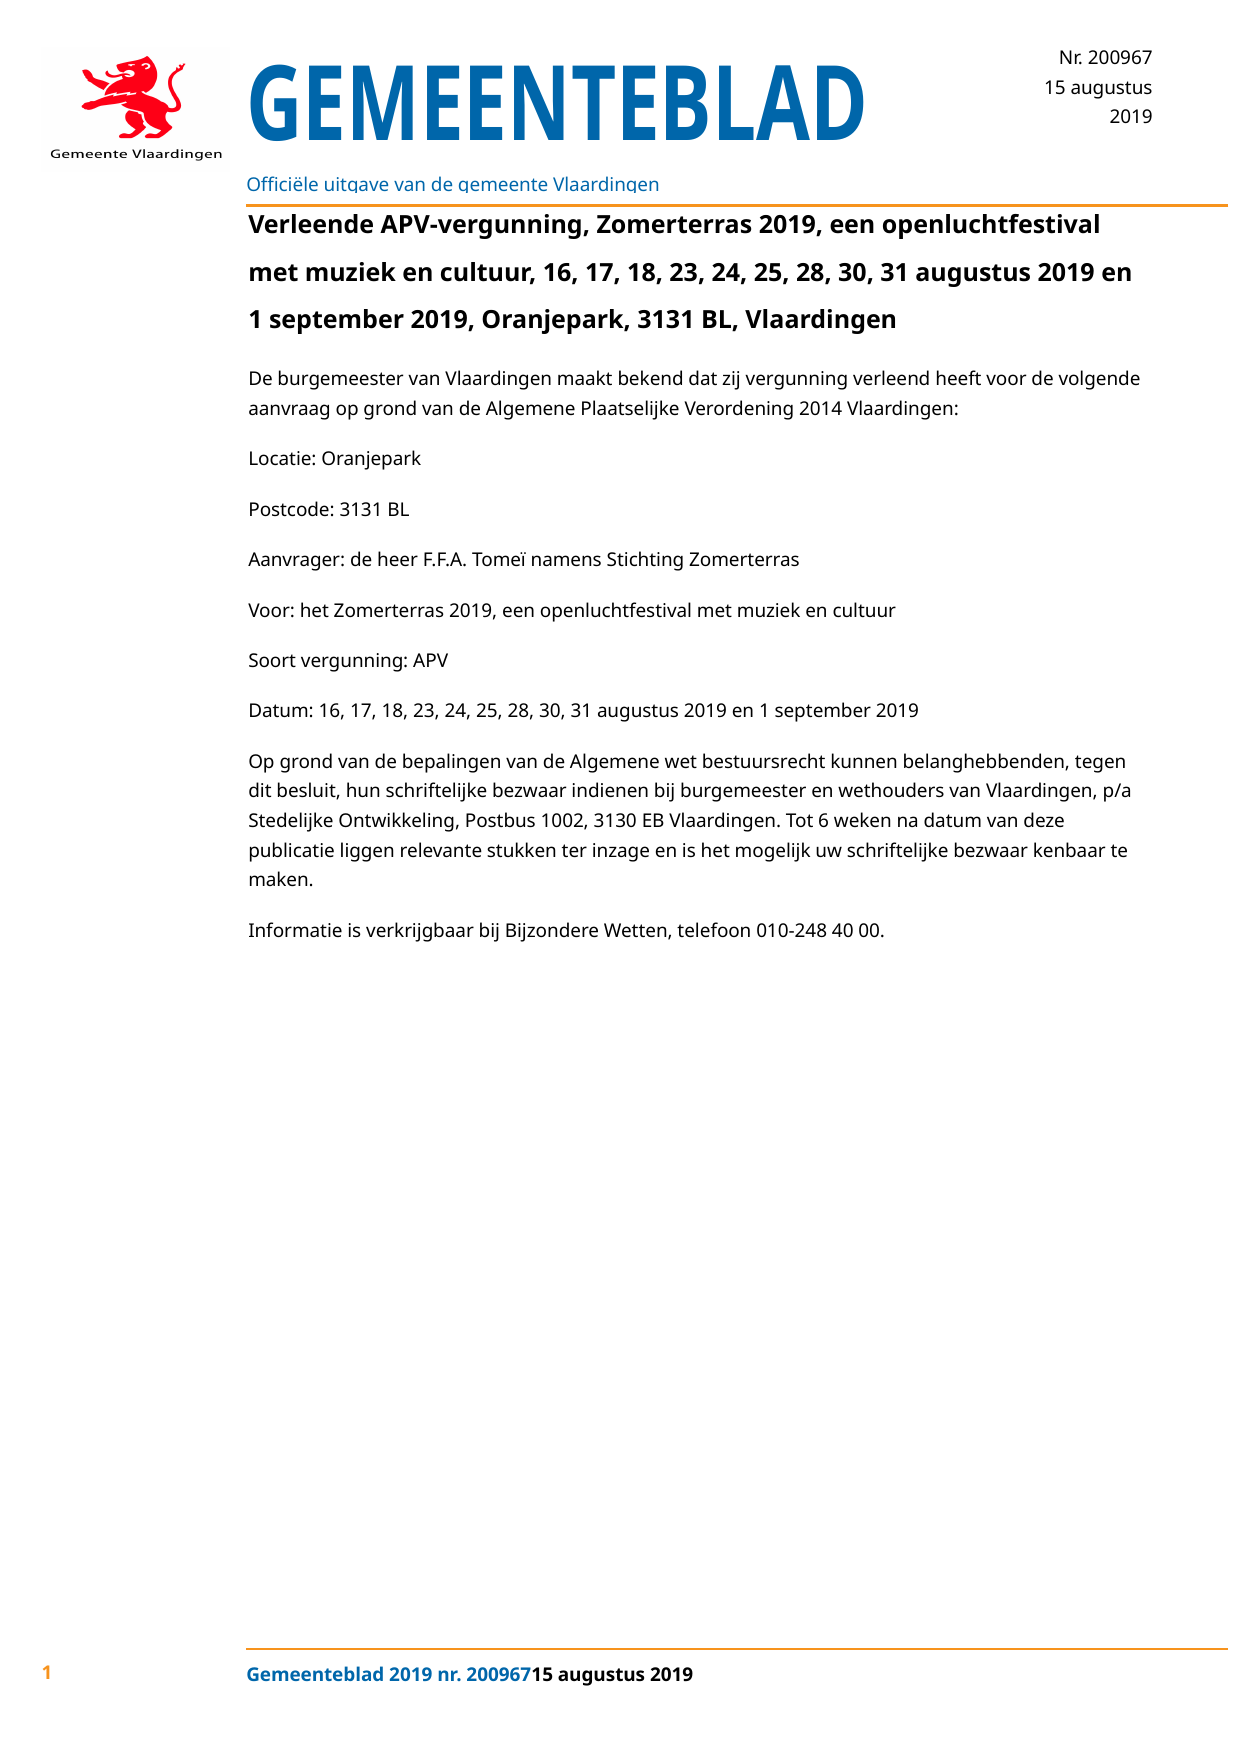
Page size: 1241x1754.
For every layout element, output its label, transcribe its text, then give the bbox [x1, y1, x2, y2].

text Op grond van de bepalingen van de Algemene wet bestuursrecht kunnen belanghebbenden, tegen dit besluit, hun schriftelijke bezwaar indienen bij burgemeester en wethouders van Vlaardingen, p/a Stedelijke Ontwikkeling, Postbus 1002, 3130 EB Vlaardingen. Tot 6 weken na datum van deze publicatie liggen relevante stukken ter inzage en is het mogelijk uw schriftelijke bezwaar kenbaar te maken. [248, 748, 1152, 892]
text Datum: 16, 17, 18, 23, 24, 25, 28, 30, 31 augustus 2019 en 1 september 2019 [248, 698, 1152, 723]
text Soort vergunning: APV [248, 647, 1152, 673]
text De burgemeester van Vlaardingen maakt bekend dat zij vergunning verleend heeft voor de volgende aanvraag op grond van de Algemene Plaatselijke Verordening 2014 Vlaardingen: [248, 366, 1152, 421]
text Locatie: Oranjepark [248, 446, 1152, 471]
text Verleende APV-vergunning, Zomerterras 2019, een openluchtfestival met muziek en cultuur, 16, 17, 18, 23, 24, 25, 28, 30, 31 augustus 2019 en 1 september 2019, Oranjepark, 3131 BL, Vlaardingen [248, 207, 1152, 336]
picture [41, 47, 231, 172]
text Postcode: 3131 BL [248, 496, 1152, 522]
text Voor: het Zomerterras 2019, een openluchtfestival met muziek en cultuur [248, 597, 1152, 622]
text Informatie is verkrijgbaar bij Bijzondere Wetten, telefoon 010-248 40 00. [248, 917, 1152, 942]
text Aanvrager: de heer F.F.A. Tomeï namens Stichting Zomerterras [248, 546, 1152, 572]
